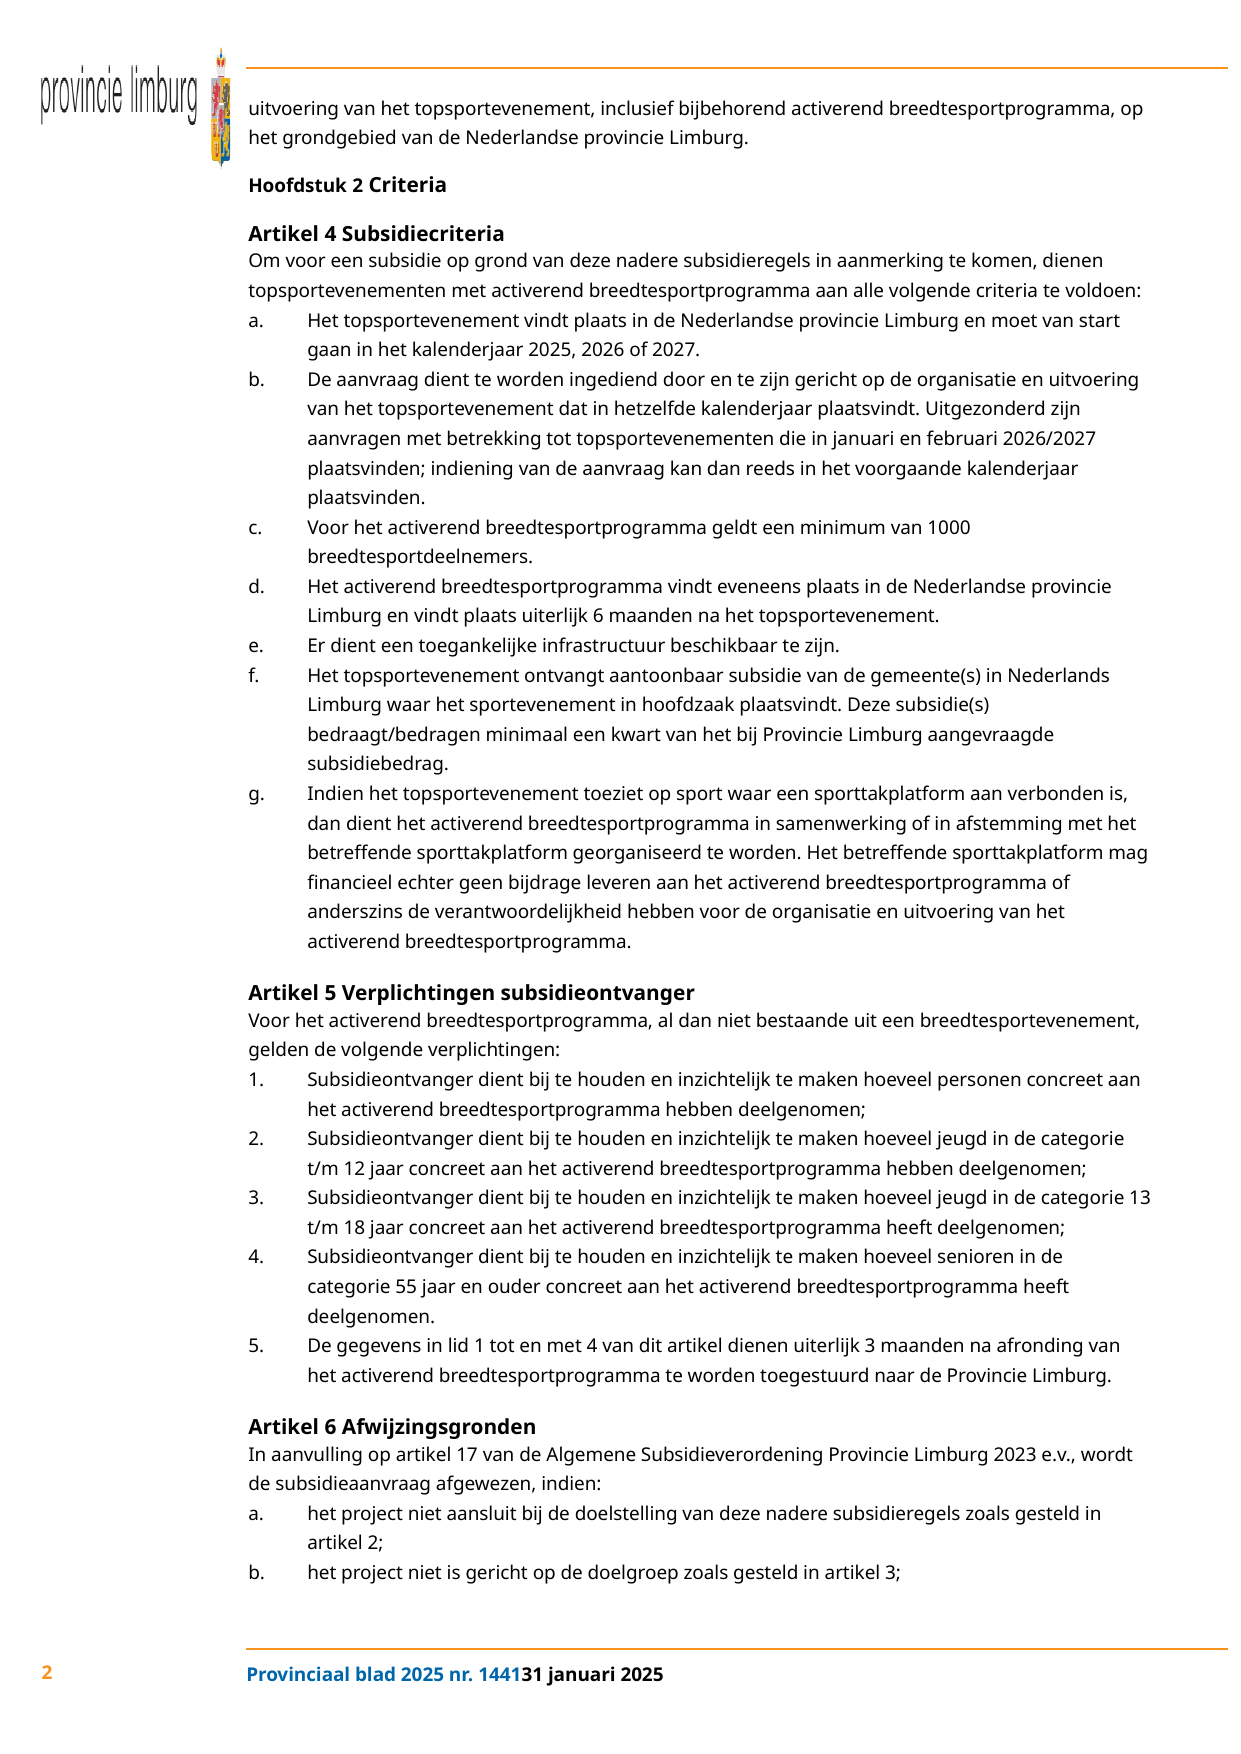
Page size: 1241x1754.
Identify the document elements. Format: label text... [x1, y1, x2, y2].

text Artikel 4 Subsidiecriteria [248, 219, 1152, 248]
list Het topsportevenement vindt plaats in de Nederlandse provincie Limburg en moet van start gaan in het kalenderjaar 2025, 2026 of 2027. [248, 307, 1152, 362]
text Hoofdstuk 2 Criteria [248, 170, 1152, 198]
list het project niet is gericht op de doelgroep zoals gesteld in artikel 3; [248, 1559, 1152, 1585]
text uitvoering van het topsportevenement, inclusief bijbehorend activerend breedtesportprogramma, op het grondgebied van de Nederlandse provincie Limburg. [248, 95, 1152, 150]
text Artikel 6 Afwijzingsgronden [248, 1412, 1152, 1441]
list De gegevens in lid 1 tot en met 4 van dit artikel dienen uiterlijk 3 maanden na afronding van het activerend breedtesportprogramma te worden toegestuurd naar de Provincie Limburg. [248, 1332, 1152, 1388]
text Voor het activerend breedtesportprogramma, al dan niet bestaande uit een breedtesportevenement, gelden de volgende verplichtingen: [248, 1007, 1152, 1062]
list Subsidieontvanger dient bij te houden en inzichtelijk te maken hoeveel senioren in de categorie 55 jaar en ouder concreet aan het activerend breedtesportprogramma heeft deelgenomen. [248, 1244, 1152, 1328]
list De aanvraag dient te worden ingediend door en te zijn gericht op de organisatie en uitvoering van het topsportevenement dat in hetzelfde kalenderjaar plaatsvindt. Uitgezonderd zijn aanvragen met betrekking tot topsportevenementen die in januari en februari 2026/2027 plaatsvinden; indiening van de aanvraag kan dan reeds in het voorgaande kalenderjaar plaatsvinden. [248, 366, 1152, 510]
list Voor het activerend breedtesportprogramma geldt een minimum van 1000 breedtesportdeelnemers. [248, 514, 1152, 569]
text Artikel 5 Verplichtingen subsidieontvanger [248, 978, 1152, 1007]
list Het topsportevenement ontvangt aantoonbaar subsidie van de gemeente(s) in Nederlands Limburg waar het sportevenement in hoofdzaak plaatsvindt. Deze subsidie(s) bedraagt/bedragen minimaal een kwart van het bij Provincie Limburg aangevraagde subsidiebedrag. [248, 662, 1152, 776]
list het project niet aansluit bij de doelstelling van deze nadere subsidieregels zoals gesteld in artikel 2; [248, 1500, 1152, 1555]
text Om voor een subsidie op grond van deze nadere subsidieregels in aanmerking te komen, dienen topsportevenementen met activerend breedtesportprogramma aan alle volgende criteria te voldoen: [248, 248, 1152, 303]
list Subsidieontvanger dient bij te houden en inzichtelijk te maken hoeveel jeugd in de categorie 13 t/m 18 jaar concreet aan het activerend breedtesportprogramma heeft deelgenomen; [248, 1184, 1152, 1240]
list Subsidieontvanger dient bij te houden en inzichtelijk te maken hoeveel personen concreet aan het activerend breedtesportprogramma hebben deelgenomen; [248, 1066, 1152, 1121]
list Er dient een toegankelijke infrastructuur beschikbaar te zijn. [248, 632, 1152, 658]
list Subsidieontvanger dient bij te houden en inzichtelijk te maken hoeveel jeugd in de categorie t/m 12 jaar concreet aan het activerend breedtesportprogramma hebben deelgenomen; [248, 1125, 1152, 1181]
list Indien het topsportevenement toeziet op sport waar een sporttakplatform aan verbonden is, dan dient het activerend breedtesportprogramma in samenwerking of in afstemming met het betreffende sporttakplatform georganiseerd te worden. Het betreffende sporttakplatform mag financieel echter geen bijdrage leveren aan het activerend breedtesportprogramma of anderszins de verantwoordelijkheid hebben voor de organisatie en uitvoering van het activerend breedtesportprogramma. [248, 780, 1152, 954]
picture [41, 47, 231, 172]
text In aanvulling op artikel 17 van de Algemene Subsidieverordening Provincie Limburg 2023 e.v., wordt de subsidieaanvraag afgewezen, indien: [248, 1441, 1152, 1496]
list Het activerend breedtesportprogramma vindt eveneens plaats in de Nederlandse provincie Limburg en vindt plaats uiterlijk 6 maanden na het topsportevenement. [248, 573, 1152, 628]
